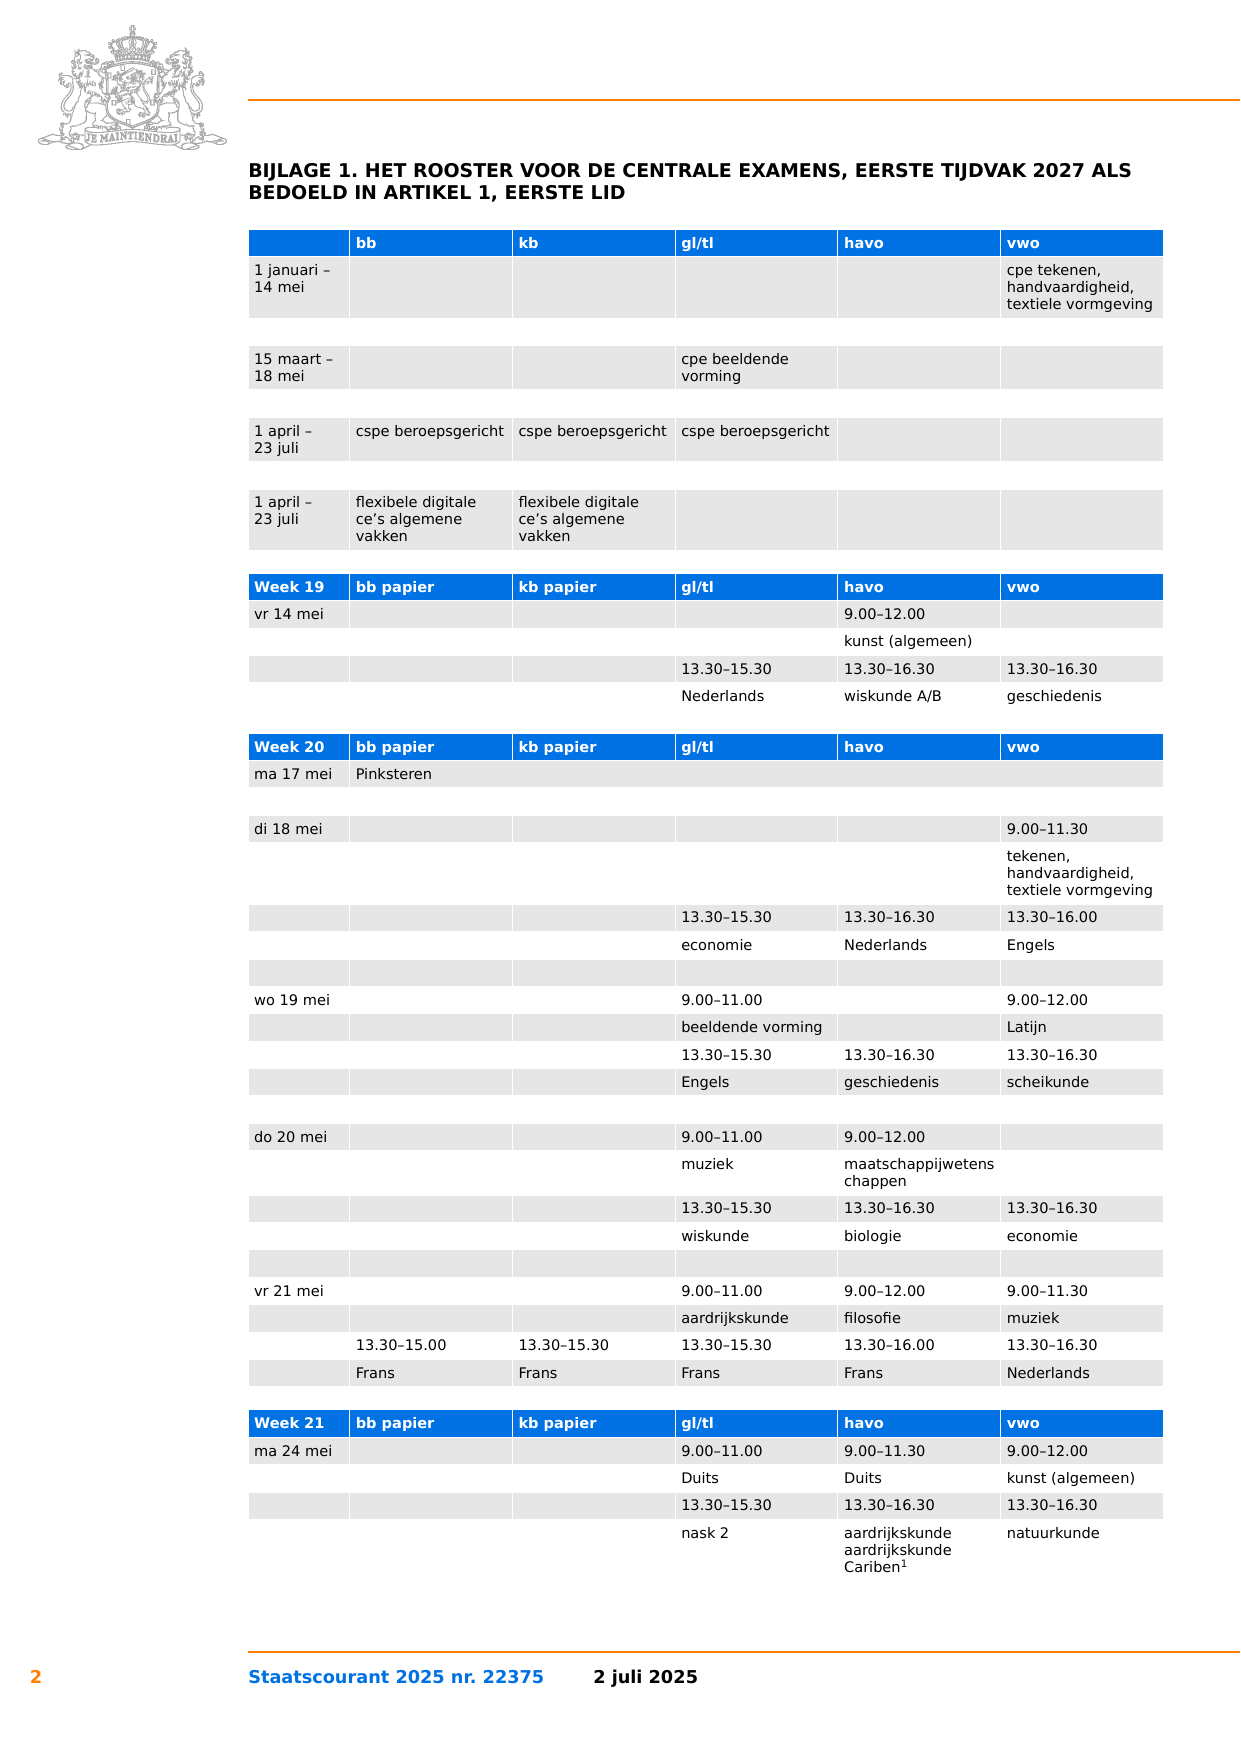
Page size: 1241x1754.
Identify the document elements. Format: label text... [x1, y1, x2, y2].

table_cell [1001, 1124, 1163, 1150]
table_cell [513, 1014, 675, 1041]
table_cell [249, 1520, 349, 1580]
table_cell 9.00–11.30 [1001, 816, 1163, 842]
table_cell [838, 1250, 1000, 1277]
table_cell [676, 390, 837, 417]
table_cell [513, 1438, 675, 1464]
table_cell tekenen, handvaardigheid, textiele vormgeving [1001, 843, 1163, 904]
table_cell [838, 257, 1000, 318]
table_cell [249, 1196, 349, 1222]
table_cell [350, 656, 512, 682]
table_cell [249, 629, 349, 655]
table_header gl/tl [676, 574, 837, 600]
table_cell [350, 1438, 512, 1464]
table_cell [249, 1250, 349, 1277]
table_cell [513, 684, 675, 710]
table_header kb papier [513, 734, 675, 760]
table_cell [838, 789, 1000, 815]
table_cell [350, 629, 512, 655]
table_header bb papier [350, 574, 512, 600]
table_cell [513, 346, 675, 389]
table_cell [350, 1042, 512, 1068]
table_cell geschiedenis [1001, 684, 1163, 710]
table_cell [1001, 390, 1163, 417]
table_cell 9.00–11.00 [676, 1438, 837, 1464]
table_cell [1001, 629, 1163, 655]
table_cell [513, 1305, 675, 1332]
table_cell 13.30–16.30 [1001, 1333, 1163, 1359]
table_cell 13.30–16.30 [838, 905, 1000, 931]
table_cell 9.00–12.00 [1001, 987, 1163, 1013]
table_cell cspe beroepsgericht [350, 418, 512, 461]
table_cell [350, 1096, 512, 1123]
table_cell [249, 1014, 349, 1041]
table_cell [350, 1196, 512, 1222]
table_cell [676, 816, 837, 842]
table_header gl/tl [676, 230, 837, 256]
table_cell 9.00–11.30 [838, 1438, 1000, 1464]
table_cell [513, 390, 675, 417]
table_header Week 19 [249, 574, 349, 600]
table_header havo [838, 1410, 1000, 1437]
table_cell 13.30–15.30 [676, 656, 837, 682]
table_cell [350, 390, 512, 417]
table_cell [676, 462, 837, 488]
table_cell muziek [676, 1151, 837, 1194]
table_cell [513, 1520, 675, 1580]
table_header Week 21 [249, 1410, 349, 1437]
table_cell scheikunde [1001, 1069, 1163, 1095]
table_cell cspe beroepsgericht [513, 418, 675, 461]
table_cell [1001, 1250, 1163, 1277]
table_header kb papier [513, 1410, 675, 1437]
table_cell 1 april – 23 juli [249, 490, 349, 550]
table_cell [838, 843, 1000, 904]
table_cell [249, 932, 349, 958]
table_cell Engels [676, 1069, 837, 1095]
table_header vwo [1001, 734, 1163, 760]
table_cell [676, 843, 837, 904]
table_cell [513, 905, 675, 931]
table_cell muziek [1001, 1305, 1163, 1332]
table_cell [249, 656, 349, 682]
table_cell [350, 1069, 512, 1095]
table_cell 13.30–16.30 [838, 1493, 1000, 1519]
table_cell [1001, 346, 1163, 389]
table_cell 9.00–11.00 [676, 1278, 837, 1304]
table_cell cspe beroepsgericht [676, 418, 837, 461]
table_cell [513, 932, 675, 958]
table_header [249, 230, 349, 256]
table_cell flexibele digitale ce’s algemene vakken [513, 490, 675, 550]
table_cell [1001, 490, 1163, 550]
table_cell [350, 1124, 512, 1150]
table_cell [676, 257, 837, 318]
table_cell [513, 1196, 675, 1222]
table_cell 15 maart – 18 mei [249, 346, 349, 389]
table_cell [350, 601, 512, 628]
table_cell kunst (algemeen) [838, 629, 1000, 655]
table_cell [249, 843, 349, 904]
table_cell cpe tekenen, handvaardigheid, textiele vormgeving [1001, 257, 1163, 318]
table_cell economie [1001, 1223, 1163, 1249]
table_cell [513, 960, 675, 986]
table_cell [676, 601, 837, 628]
table_cell Duits [838, 1465, 1000, 1491]
table_cell geschiedenis [838, 1069, 1000, 1095]
table_cell [350, 1151, 512, 1194]
table_cell [350, 1305, 512, 1332]
table_cell [249, 1151, 349, 1194]
table_cell [1001, 319, 1163, 345]
table_cell [513, 257, 675, 318]
table_cell [249, 960, 349, 986]
table_cell [513, 462, 675, 488]
table_cell [838, 418, 1000, 461]
table_cell 9.00–12.00 [838, 1278, 1000, 1304]
table_cell 13.30–15.30 [676, 1196, 837, 1222]
table_cell [350, 319, 512, 345]
subtitle BIJLAGE 1. HET ROOSTER VOOR DE CENTRALE EXAMENS, EERSTE TIJDVAK 2027 ALS BEDOELD IN ARTIKEL 1, EERSTE LID [248, 160, 1163, 204]
table_cell 13.30–16.30 [1001, 1042, 1163, 1068]
table_cell [1001, 789, 1163, 815]
table_cell [249, 905, 349, 931]
table_cell [513, 789, 675, 815]
table_cell [513, 1465, 675, 1491]
table_cell [838, 960, 1000, 986]
table_header Week 20 [249, 734, 349, 760]
table_cell [838, 987, 1000, 1013]
table_cell [513, 1250, 675, 1277]
table_cell [838, 1096, 1000, 1123]
table_cell [838, 816, 1000, 842]
table_cell [350, 346, 512, 389]
table_cell 13.30–16.00 [838, 1333, 1000, 1359]
table_cell beeldende vorming [676, 1014, 837, 1041]
table_cell [513, 987, 675, 1013]
table_cell aardrijkskunde [676, 1305, 837, 1332]
table_cell maatschappijwetenschappen [838, 1151, 1000, 1194]
table_header havo [838, 574, 1000, 600]
table_cell [513, 656, 675, 682]
table_cell [676, 960, 837, 986]
table_cell biologie [838, 1223, 1000, 1249]
table_cell [249, 789, 349, 815]
table_cell Engels [1001, 932, 1163, 958]
table_cell [350, 960, 512, 986]
table_cell [350, 1278, 512, 1304]
table_cell [676, 1250, 837, 1277]
table_cell wiskunde A/B [838, 684, 1000, 710]
table_cell 13.30–16.30 [1001, 656, 1163, 682]
table_cell [249, 1360, 349, 1386]
table_cell [350, 816, 512, 842]
table_cell [1001, 960, 1163, 986]
table_cell [249, 1493, 349, 1519]
table_cell [513, 843, 675, 904]
table_cell [838, 490, 1000, 550]
table_cell Frans [838, 1360, 1000, 1386]
table_cell [249, 462, 349, 488]
table_cell Frans [676, 1360, 837, 1386]
table_cell [249, 684, 349, 710]
table_cell vr 14 mei [249, 601, 349, 628]
table_cell [249, 390, 349, 417]
table_cell [676, 490, 837, 550]
table_cell 9.00–12.00 [838, 601, 1000, 628]
table_cell [249, 1096, 349, 1123]
table_cell [513, 1124, 675, 1150]
table_cell [1001, 601, 1163, 628]
table_header gl/tl [676, 1410, 837, 1437]
table_cell filosofie [838, 1305, 1000, 1332]
table_header kb [513, 230, 675, 256]
table_cell wo 19 mei [249, 987, 349, 1013]
table_cell [350, 462, 512, 488]
table_cell [676, 629, 837, 655]
table_cell Pinksteren [350, 761, 1163, 787]
table_cell 9.00–12.00 [838, 1124, 1000, 1150]
table_cell [350, 789, 512, 815]
table_cell [513, 816, 675, 842]
table_cell [513, 1042, 675, 1068]
table_cell [350, 257, 512, 318]
table_header havo [838, 734, 1000, 760]
table_cell 13.30–16.30 [1001, 1493, 1163, 1519]
table_cell [513, 1069, 675, 1095]
table_cell 13.30–15.30 [676, 1333, 837, 1359]
table_cell 9.00–12.00 [1001, 1438, 1163, 1464]
table_cell [513, 1223, 675, 1249]
table_cell 1 januari – 14 mei [249, 257, 349, 318]
table_cell cpe beeldende vorming [676, 346, 837, 389]
table_header havo [838, 230, 1000, 256]
table_cell 13.30–16.30 [1001, 1196, 1163, 1222]
table_cell [838, 319, 1000, 345]
table_cell [350, 684, 512, 710]
table_cell [838, 462, 1000, 488]
table_cell [1001, 418, 1163, 461]
table_cell 9.00–11.30 [1001, 1278, 1163, 1304]
table_cell [513, 1151, 675, 1194]
table_cell [350, 1223, 512, 1249]
table_cell Latijn [1001, 1014, 1163, 1041]
picture [38, 25, 227, 150]
table_cell Frans [513, 1360, 675, 1386]
table_cell [676, 789, 837, 815]
table_cell [350, 1493, 512, 1519]
table_cell [513, 601, 675, 628]
table_cell economie [676, 932, 837, 958]
table_cell Nederlands [838, 932, 1000, 958]
table_cell [249, 1069, 349, 1095]
table_header vwo [1001, 1410, 1163, 1437]
table_cell natuurkunde [1001, 1520, 1163, 1580]
table_cell ma 24 mei [249, 1438, 349, 1464]
table_cell 9.00–11.00 [676, 987, 837, 1013]
table_cell kunst (algemeen) [1001, 1465, 1163, 1491]
table_cell [1001, 1151, 1163, 1194]
table_header vwo [1001, 574, 1163, 600]
table_cell Nederlands [1001, 1360, 1163, 1386]
table_header kb papier [513, 574, 675, 600]
table_cell [249, 1223, 349, 1249]
table_cell Frans [350, 1360, 512, 1386]
table_cell [350, 1520, 512, 1580]
table_cell 13.30–15.30 [676, 1493, 837, 1519]
table_header gl/tl [676, 734, 837, 760]
table_cell [350, 932, 512, 958]
table_cell [838, 390, 1000, 417]
table_cell [350, 1250, 512, 1277]
table_cell di 18 mei [249, 816, 349, 842]
table_cell 9.00–11.00 [676, 1124, 837, 1150]
table_cell [350, 905, 512, 931]
table_cell flexibele digitale ce’s algemene vakken [350, 490, 512, 550]
table_cell 13.30–15.30 [676, 905, 837, 931]
table_header bb [350, 230, 512, 256]
table_cell [513, 319, 675, 345]
table_cell [350, 987, 512, 1013]
table_cell Duits [676, 1465, 837, 1491]
table_cell [513, 1493, 675, 1519]
table_cell Nederlands [676, 684, 837, 710]
table_cell 13.30–15.00 [350, 1333, 512, 1359]
table_header bb papier [350, 1410, 512, 1437]
table_cell [1001, 462, 1163, 488]
table_cell 13.30–15.30 [513, 1333, 675, 1359]
table_cell nask 2 [676, 1520, 837, 1580]
table_cell [249, 1465, 349, 1491]
table_cell [1001, 1096, 1163, 1123]
table_cell wiskunde [676, 1223, 837, 1249]
table_cell [249, 319, 349, 345]
table_cell [513, 1096, 675, 1123]
table_cell [350, 1465, 512, 1491]
table_cell [350, 843, 512, 904]
table_cell [838, 1014, 1000, 1041]
table_cell [249, 1305, 349, 1332]
table_cell aardrijkskunde aardrijkskunde Cariben1 [838, 1520, 1000, 1580]
table_cell [513, 1278, 675, 1304]
table_cell ma 17 mei [249, 761, 349, 787]
table_cell vr 21 mei [249, 1278, 349, 1304]
table_cell [838, 346, 1000, 389]
table_cell 1 april – 23 juli [249, 418, 349, 461]
table_cell [676, 319, 837, 345]
table_cell [249, 1042, 349, 1068]
table_header vwo [1001, 230, 1163, 256]
table_cell [513, 629, 675, 655]
table_cell [249, 1333, 349, 1359]
table_cell 13.30–15.30 [676, 1042, 837, 1068]
table_header bb papier [350, 734, 512, 760]
table_cell 13.30–16.00 [1001, 905, 1163, 931]
table_cell do 20 mei [249, 1124, 349, 1150]
table_cell 13.30–16.30 [838, 1196, 1000, 1222]
table_cell 13.30–16.30 [838, 656, 1000, 682]
table_cell [350, 1014, 512, 1041]
table_cell [676, 1096, 837, 1123]
table_cell 13.30–16.30 [838, 1042, 1000, 1068]
